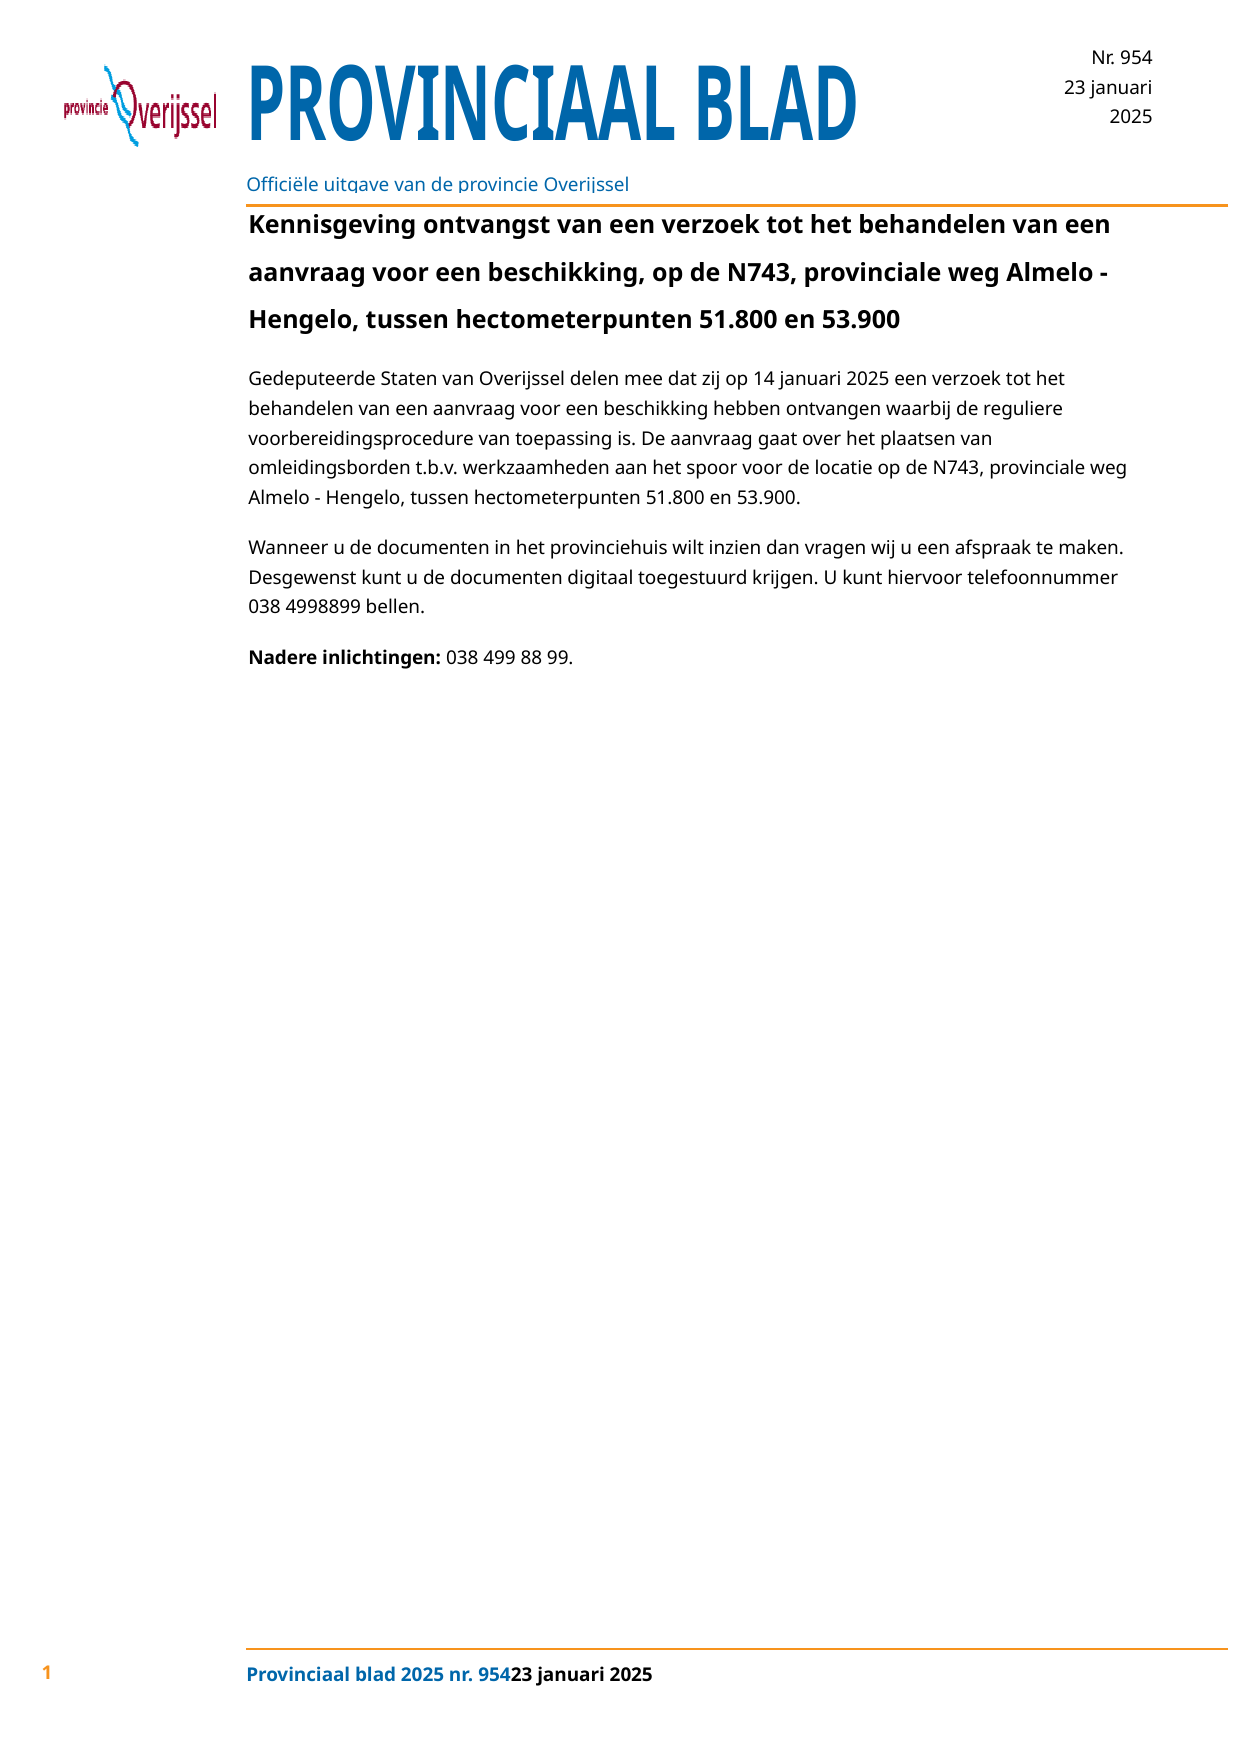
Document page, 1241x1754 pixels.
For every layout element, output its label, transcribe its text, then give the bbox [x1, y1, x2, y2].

text Kennisgeving ontvangst van een verzoek tot het behandelen van een aanvraag voor een beschikking, op de N743, provinciale weg Almelo - Hengelo, tussen hectometerpunten 51.800 en 53.900 [248, 207, 1152, 336]
text Wanneer u de documenten in het provinciehuis wilt inzien dan vragen wij u een afspraak te maken. Desgewenst kunt u de documenten digitaal toegestuurd krijgen. U kunt hiervoor telefoonnummer 038 4998899 bellen. [248, 534, 1152, 619]
picture [41, 47, 231, 172]
text Gedeputeerde Staten van Overijssel delen mee dat zij op 14 januari 2025 een verzoek tot het behandelen van een aanvraag voor een beschikking hebben ontvangen waarbij de reguliere voorbereidingsprocedure van toepassing is. De aanvraag gaat over het plaatsen van omleidingsborden t.b.v. werkzaamheden aan het spoor voor de locatie op de N743, provinciale weg Almelo - Hengelo, tussen hectometerpunten 51.800 en 53.900. [248, 366, 1152, 509]
text Nadere inlichtingen: 038 499 88 99. [248, 644, 1152, 669]
